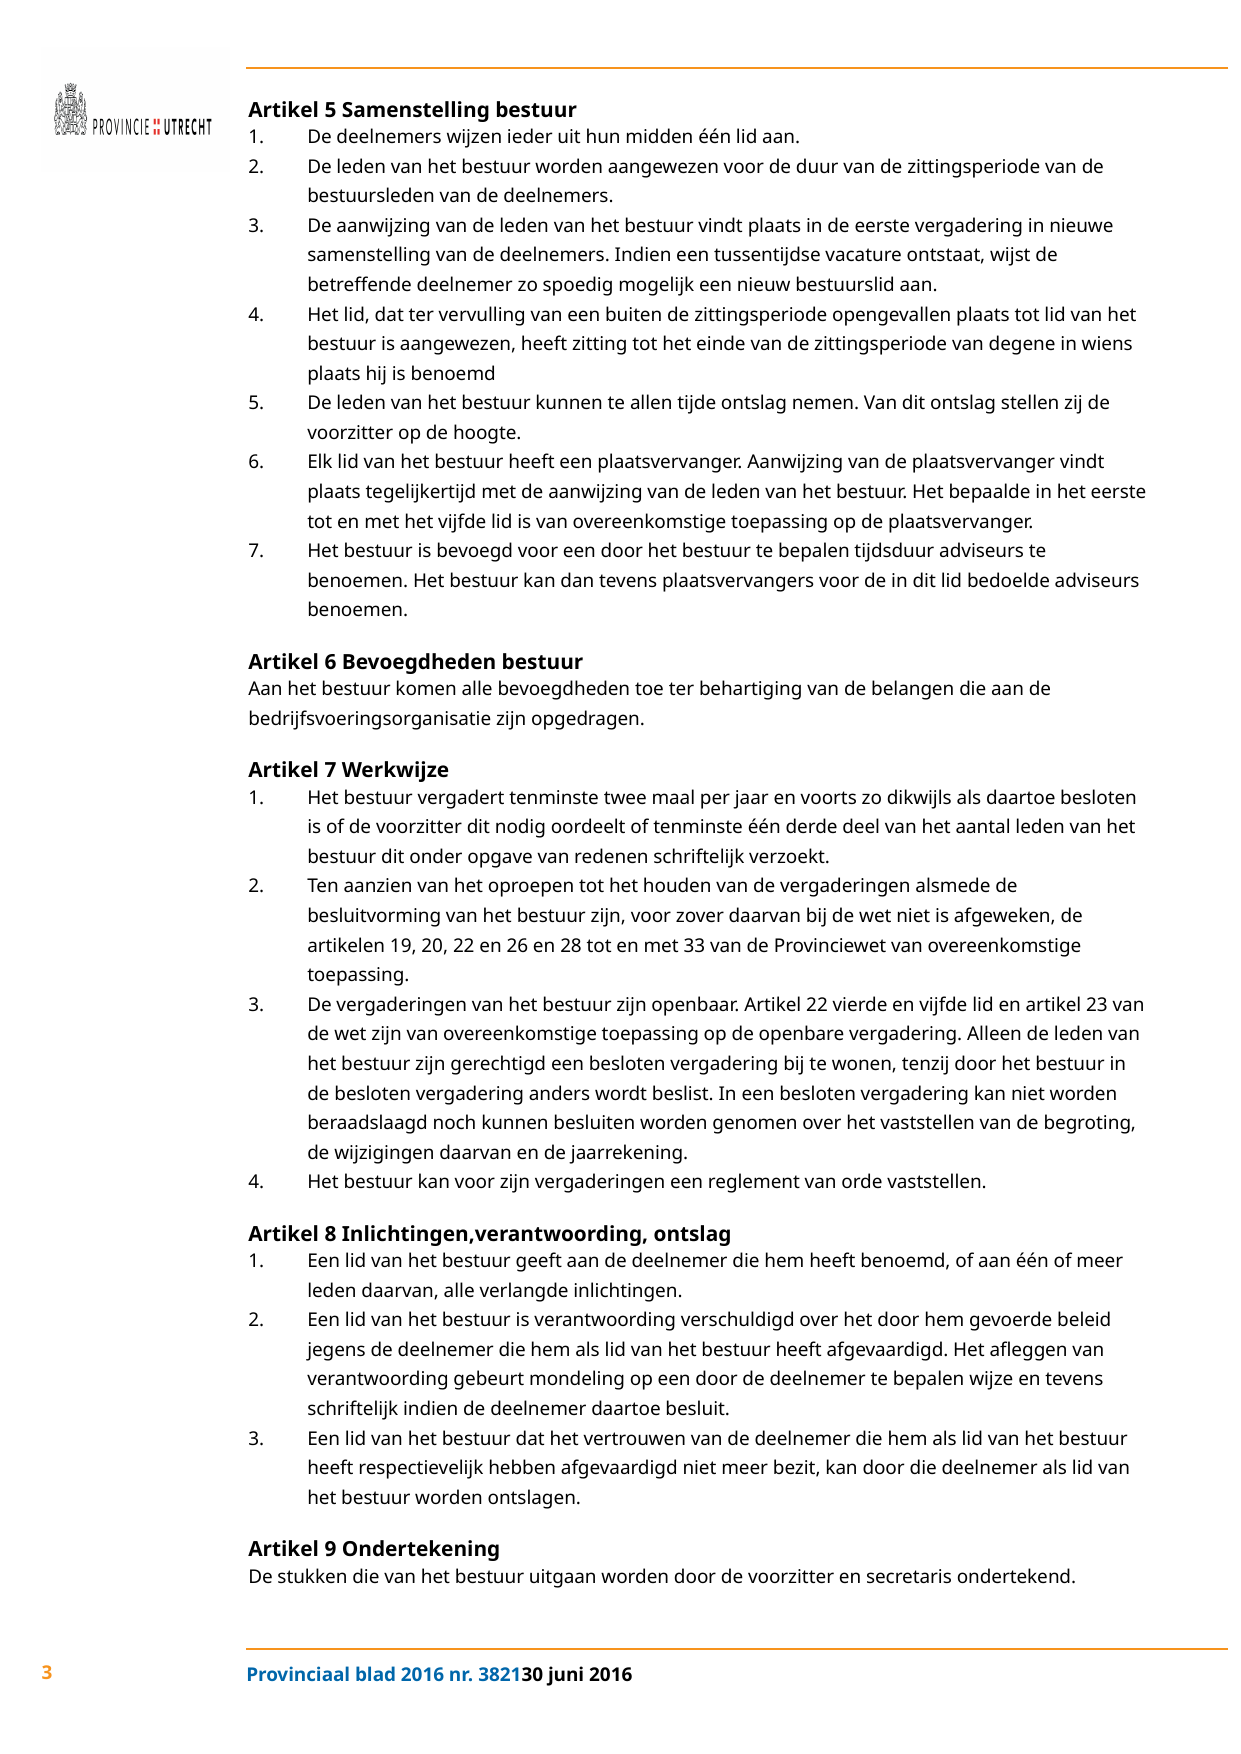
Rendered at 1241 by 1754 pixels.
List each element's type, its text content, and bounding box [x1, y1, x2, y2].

text De stukken die van het bestuur uitgaan worden door de voorzitter en secretaris ondertekend. [248, 1563, 1152, 1588]
text Artikel 7 Werkwijze [248, 755, 1152, 784]
list De leden van het bestuur worden aangewezen voor de duur van de zittingsperiode van de bestuursleden van de deelnemers. [248, 153, 1152, 208]
text Artikel 5 Samenstelling bestuur [248, 95, 1152, 123]
list De vergaderingen van het bestuur zijn openbaar. Artikel 22 vierde en vijfde lid en artikel 23 van de wet zijn van overeenkomstige toepassing op de openbare vergadering. Alleen de leden van het bestuur zijn gerechtigd een besloten vergadering bij te wonen, tenzij door het bestuur in de besloten vergadering anders wordt beslist. In een besloten vergadering kan niet worden beraadslaagd noch kunnen besluiten worden genomen over het vaststellen van de begroting, de wijzigingen daarvan en de jaarrekening. [248, 991, 1152, 1164]
list Het bestuur kan voor zijn vergaderingen een reglement van orde vaststellen. [248, 1168, 1152, 1194]
list Het bestuur vergadert tenminste twee maal per jaar en voorts zo dikwijls als daartoe besloten is of de voorzitter dit nodig oordeelt of tenminste één derde deel van het aantal leden van het bestuur dit onder opgave van redenen schriftelijk verzoekt. [248, 784, 1152, 869]
list De deelnemers wijzen ieder uit hun midden één lid aan. [248, 123, 1152, 149]
list De aanwijzing van de leden van het bestuur vindt plaats in de eerste vergadering in nieuwe samenstelling van de deelnemers. Indien een tussentijdse vacature ontstaat, wijst de betreffende deelnemer zo spoedig mogelijk een nieuw bestuurslid aan. [248, 212, 1152, 297]
list Een lid van het bestuur dat het vertrouwen van de deelnemer die hem als lid van het bestuur heeft respectievelijk hebben afgevaardigd niet meer bezit, kan door die deelnemer als lid van het bestuur worden ontslagen. [248, 1425, 1152, 1510]
picture [41, 47, 231, 172]
list Het lid, dat ter vervulling van een buiten de zittingsperiode opengevallen plaats tot lid van het bestuur is aangewezen, heeft zitting tot het einde van de zittingsperiode van degene in wiens plaats hij is benoemd [248, 301, 1152, 386]
list Een lid van het bestuur geeft aan de deelnemer die hem heeft benoemd, of aan één of meer leden daarvan, alle verlangde inlichtingen. [248, 1247, 1152, 1303]
list Een lid van het bestuur is verantwoording verschuldigd over het door hem gevoerde beleid jegens de deelnemer die hem als lid van het bestuur heeft afgevaardigd. Het afleggen van verantwoording gebeurt mondeling op een door de deelnemer te bepalen wijze en tevens schriftelijk indien de deelnemer daartoe besluit. [248, 1306, 1152, 1421]
list Elk lid van het bestuur heeft een plaatsvervanger. Aanwijzing van de plaatsvervanger vindt plaats tegelijkertijd met de aanwijzing van de leden van het bestuur. Het bepaalde in het eerste tot en met het vijfde lid is van overeenkomstige toepassing op de plaatsvervanger. [248, 449, 1152, 533]
text Artikel 6 Bevoegdheden bestuur [248, 647, 1152, 675]
text Artikel 9 Ondertekening [248, 1534, 1152, 1563]
list Ten aanzien van het oproepen tot het houden van de vergaderingen alsmede de besluitvorming van het bestuur zijn, voor zover daarvan bij de wet niet is afgeweken, de artikelen 19, 20, 22 en 26 en 28 tot en met 33 van de Provinciewet van overeenkomstige toepassing. [248, 873, 1152, 987]
list Het bestuur is bevoegd voor een door het bestuur te bepalen tijdsduur adviseurs te benoemen. Het bestuur kan dan tevens plaatsvervangers voor de in dit lid bedoelde adviseurs benoemen. [248, 537, 1152, 622]
text Artikel 8 Inlichtingen,verantwoording, ontslag [248, 1219, 1152, 1247]
list De leden van het bestuur kunnen te allen tijde ontslag nemen. Van dit ontslag stellen zij de voorzitter op de hoogte. [248, 389, 1152, 445]
text Aan het bestuur komen alle bevoegdheden toe ter behartiging van de belangen die aan de bedrijfsvoeringsorganisatie zijn opgedragen. [248, 675, 1152, 731]
